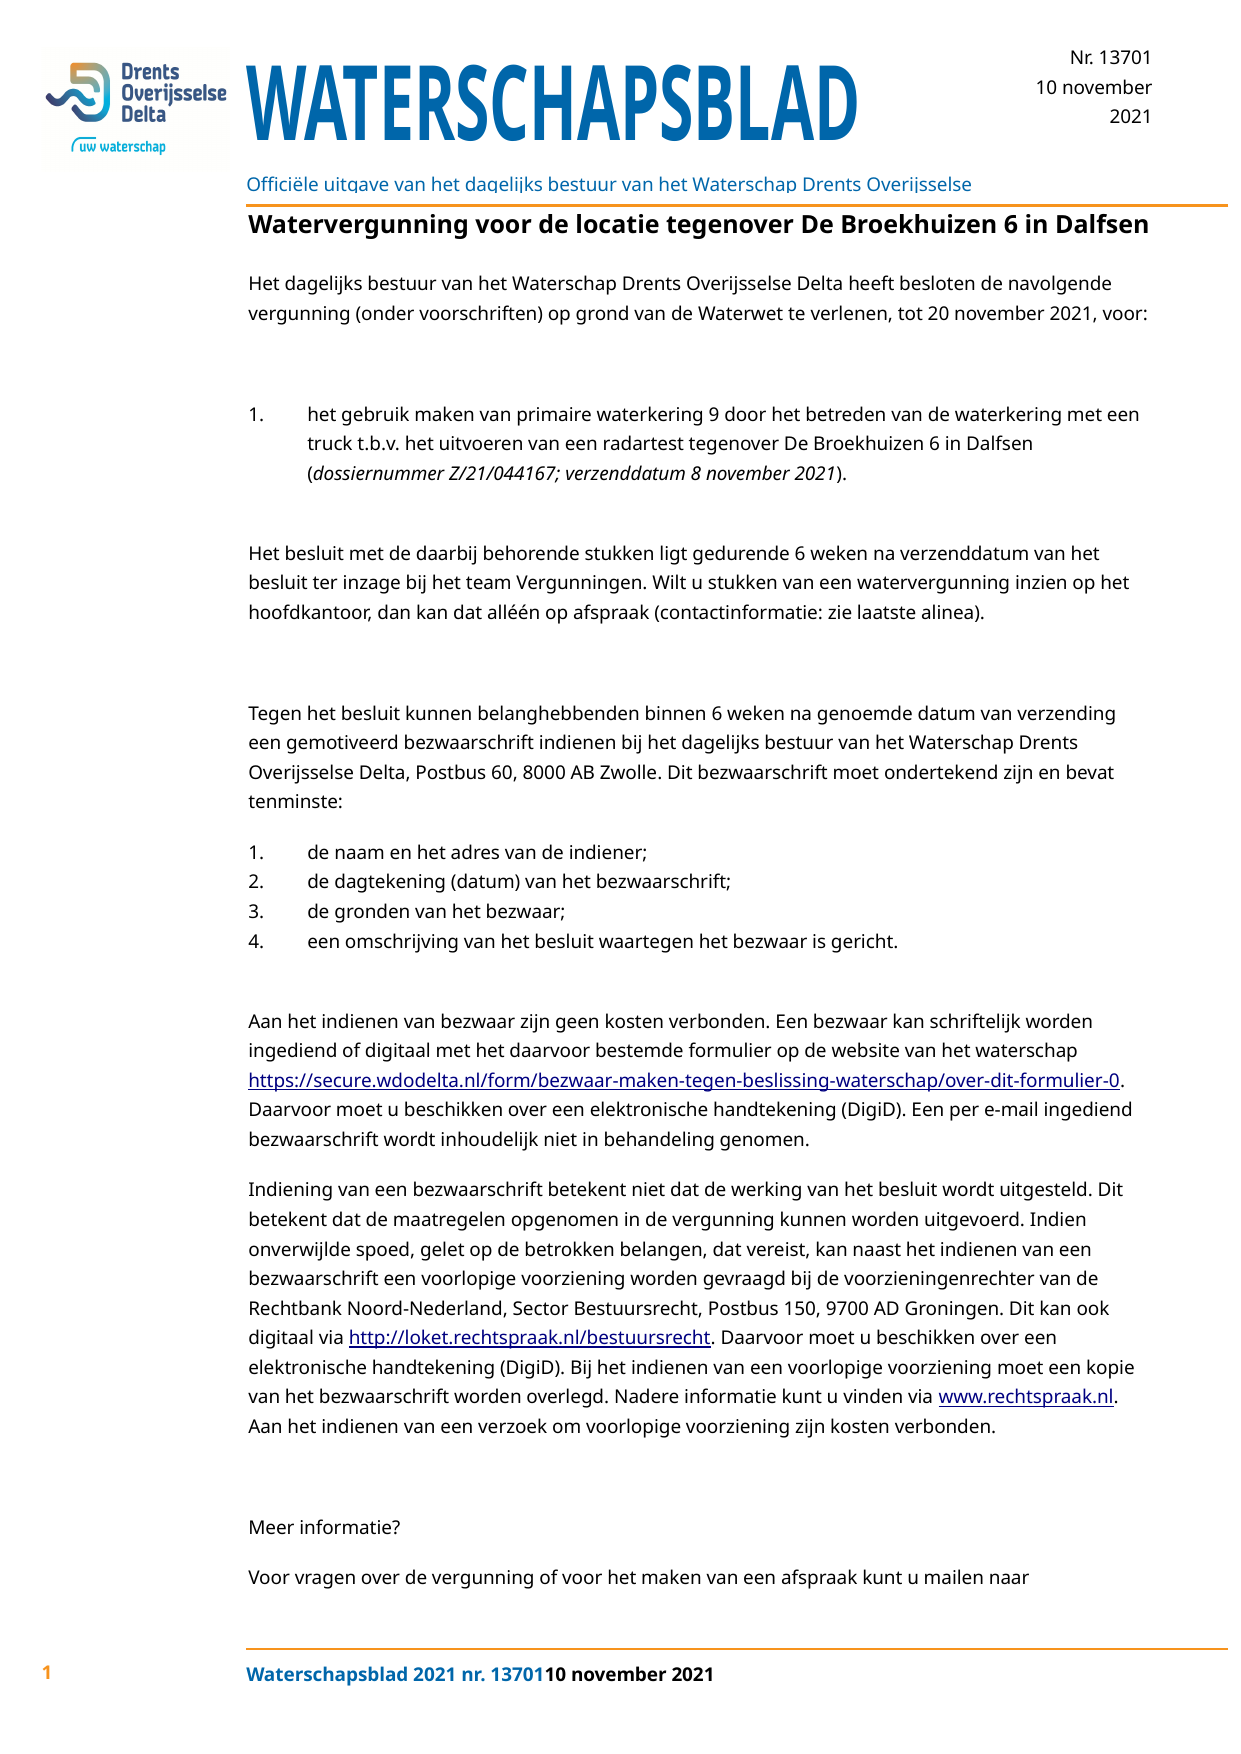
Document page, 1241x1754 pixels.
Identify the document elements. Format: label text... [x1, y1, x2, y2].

text Het besluit met de daarbij behorende stukken ligt gedurende 6 weken na verzenddatum van het besluit ter inzage bij het team Vergunningen. Wilt u stukken van een watervergunning inzien op het hoofdkantoor, dan kan dat alléén op afspraak (contactinformatie: zie laatste alinea). [248, 540, 1152, 625]
list de dagtekening (datum) van het bezwaarschrift; [248, 869, 1152, 894]
list een omschrijving van het besluit waartegen het bezwaar is gericht. [248, 928, 1152, 953]
text Voor vragen over de vergunning of voor het maken van een afspraak kunt u mailen naar [248, 1564, 1152, 1590]
text Watervergunning voor de locatie tegenover De Broekhuizen 6 in Dalfsen [248, 207, 1152, 241]
picture [41, 47, 231, 172]
text Indiening van een bezwaarschrift betekent niet dat de werking van het besluit wordt uitgesteld. Dit betekent dat de maatregelen opgenomen in de vergunning kunnen worden uitgevoerd. Indien onverwijlde spoed, gelet op de betrokken belangen, dat vereist, kan naast het indienen van een bezwaarschrift een voorlopige voorziening worden gevraagd bij de voorzieningenrechter van de Rechtbank Noord-Nederland, Sector Bestuursrecht, Postbus 150, 9700 AD Groningen. Dit kan ook digitaal via http://loket.rechtspraak.nl/bestuursrecht. Daarvoor moet u beschikken over een elektronische handtekening (DigiD). Bij het indienen van een voorlopige voorziening moet een kopie van het bezwaarschrift worden overlegd. Nadere informatie kunt u vinden via www.rechtspraak.nl. Aan het indienen van een verzoek om voorlopige voorziening zijn kosten verbonden. [248, 1177, 1152, 1439]
text Meer informatie? [248, 1514, 1152, 1540]
text Aan het indienen van bezwaar zijn geen kosten verbonden. Een bezwaar kan schriftelijk worden ingediend of digitaal met het daarvoor bestemde formulier op de website van het waterschap https://secure.wdodelta.nl/form/bezwaar-maken-tegen-beslissing-waterschap/over-dit-formulier-0. Daarvoor moet u beschikken over een elektronische handtekening (DigiD). Een per e-mail ingediend bezwaarschrift wordt inhoudelijk niet in behandeling genomen. [248, 1008, 1152, 1152]
list het gebruik maken van primaire waterkering 9 door het betreden van de waterkering met een truck t.b.v. het uitvoeren van een radartest tegenover De Broekhuizen 6 in Dalfsen (dossiernummer Z/21/044167; verzenddatum 8 november 2021). [248, 401, 1152, 486]
list de gronden van het bezwaar; [248, 898, 1152, 924]
text Tegen het besluit kunnen belanghebbenden binnen 6 weken na genoemde datum van verzending een gemotiveerd bezwaarschrift indienen bij het dagelijks bestuur van het Waterschap Drents Overijsselse Delta, Postbus 60, 8000 AB Zwolle. Dit bezwaarschrift moet ondertekend zijn en bevat tenminste: [248, 700, 1152, 814]
list de naam en het adres van de indiener; [248, 839, 1152, 865]
text Het dagelijks bestuur van het Waterschap Drents Overijsselse Delta heeft besloten de navolgende vergunning (onder voorschriften) op grond van de Waterwet te verlenen, tot 20 november 2021, voor: [248, 270, 1152, 326]
